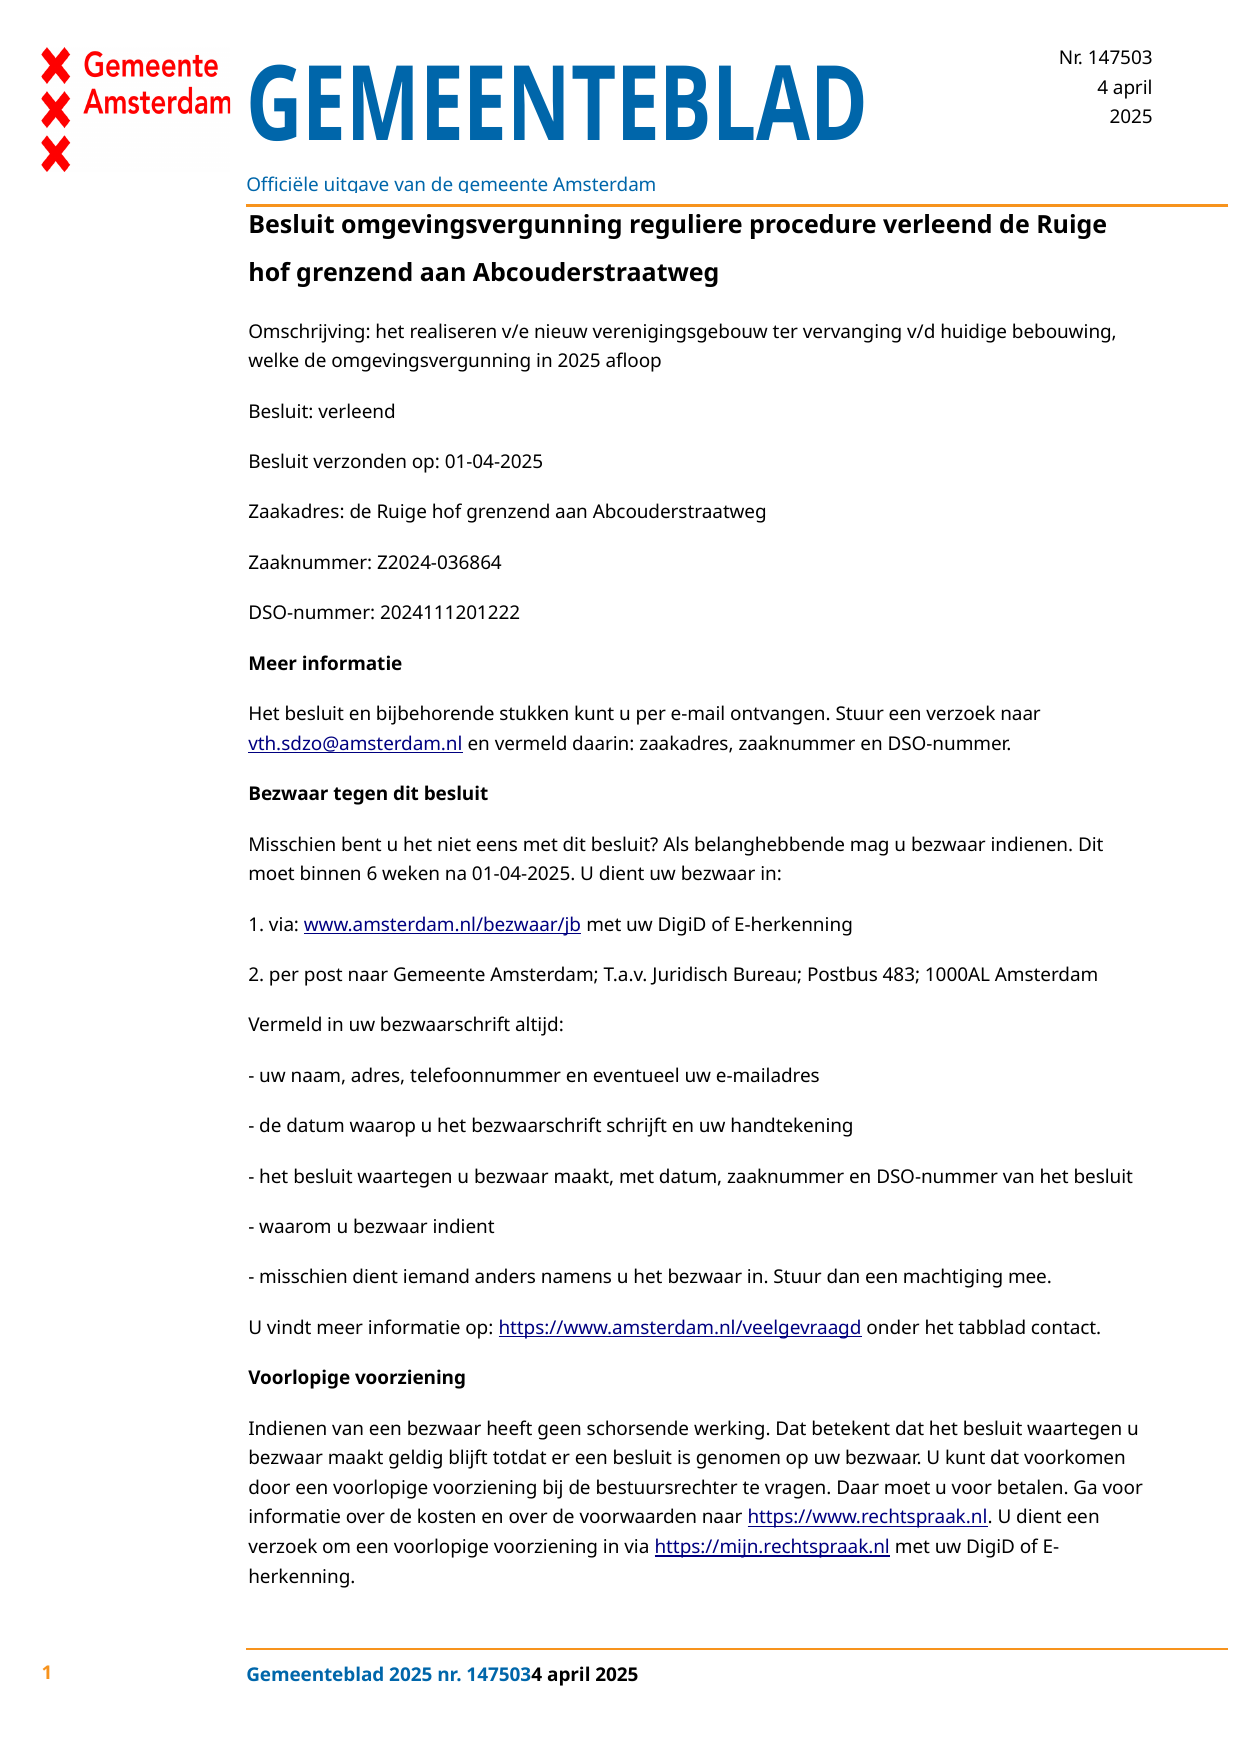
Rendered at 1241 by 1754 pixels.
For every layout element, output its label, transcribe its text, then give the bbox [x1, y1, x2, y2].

text U vindt meer informatie op: https://www.amsterdam.nl/veelgevraagd onder het tabblad contact. [248, 1314, 1152, 1340]
text DSO-nummer: 2024111201222 [248, 599, 1152, 625]
text Besluit: verleend [248, 398, 1152, 424]
text Besluit verzonden op: 01-04-2025 [248, 448, 1152, 474]
text Voorlopige voorziening [248, 1364, 1152, 1390]
text - de datum waarop u het bezwaarschrift schrijft en uw handtekening [248, 1112, 1152, 1138]
text Het besluit en bijbehorende stukken kunt u per e-mail ontvangen. Stuur een verzoek naar vth.sdzo@amsterdam.nl en vermeld daarin: zaakadres, zaaknummer en DSO-nummer. [248, 700, 1152, 756]
text 1. via: www.amsterdam.nl/bezwaar/jb met uw DigiD of E-herkenning [248, 911, 1152, 937]
text Zaakadres: de Ruige hof grenzend aan Abcouderstraatweg [248, 499, 1152, 524]
text Meer informatie [248, 650, 1152, 676]
text Besluit omgevingsvergunning reguliere procedure verleend de Ruige hof grenzend aan Abcouderstraatweg [248, 207, 1152, 288]
text Misschien bent u het niet eens met dit besluit? Als belanghebbende mag u bezwaar indienen. Dit moet binnen 6 weken na 01-04-2025. U dient uw bezwaar in: [248, 831, 1152, 886]
text 2. per post naar Gemeente Amsterdam; T.a.v. Juridisch Bureau; Postbus 483; 1000AL Amsterdam [248, 961, 1152, 987]
picture [41, 47, 231, 172]
text - het besluit waartegen u bezwaar maakt, met datum, zaaknummer en DSO-nummer van het besluit [248, 1163, 1152, 1189]
text - waarom u bezwaar indient [248, 1213, 1152, 1239]
text Indienen van een bezwaar heeft geen schorsende werking. Dat betekent dat het besluit waartegen u bezwaar maakt geldig blijft totdat er een besluit is genomen op uw bezwaar. U kunt dat voorkomen door een voorlopige voorziening bij de bestuursrechter te vragen. Daar moet u voor betalen. Ga voor informatie over de kosten en over de voorwaarden naar https://www.rechtspraak.nl. U dient een verzoek om een voorlopige voorziening in via https://mijn.rechtspraak.nl met uw DigiD of E-herkenning. [248, 1415, 1152, 1589]
text Omschrijving: het realiseren v/e nieuw verenigingsgebouw ter vervanging v/d huidige bebouwing, welke de omgevingsvergunning in 2025 afloop [248, 318, 1152, 373]
text Bezwaar tegen dit besluit [248, 780, 1152, 806]
text Zaaknummer: Z2024-036864 [248, 549, 1152, 575]
text - uw naam, adres, telefoonnummer en eventueel uw e-mailadres [248, 1062, 1152, 1088]
text Vermeld in uw bezwaarschrift altijd: [248, 1012, 1152, 1037]
text - misschien dient iemand anders namens u het bezwaar in. Stuur dan een machtiging mee. [248, 1264, 1152, 1289]
